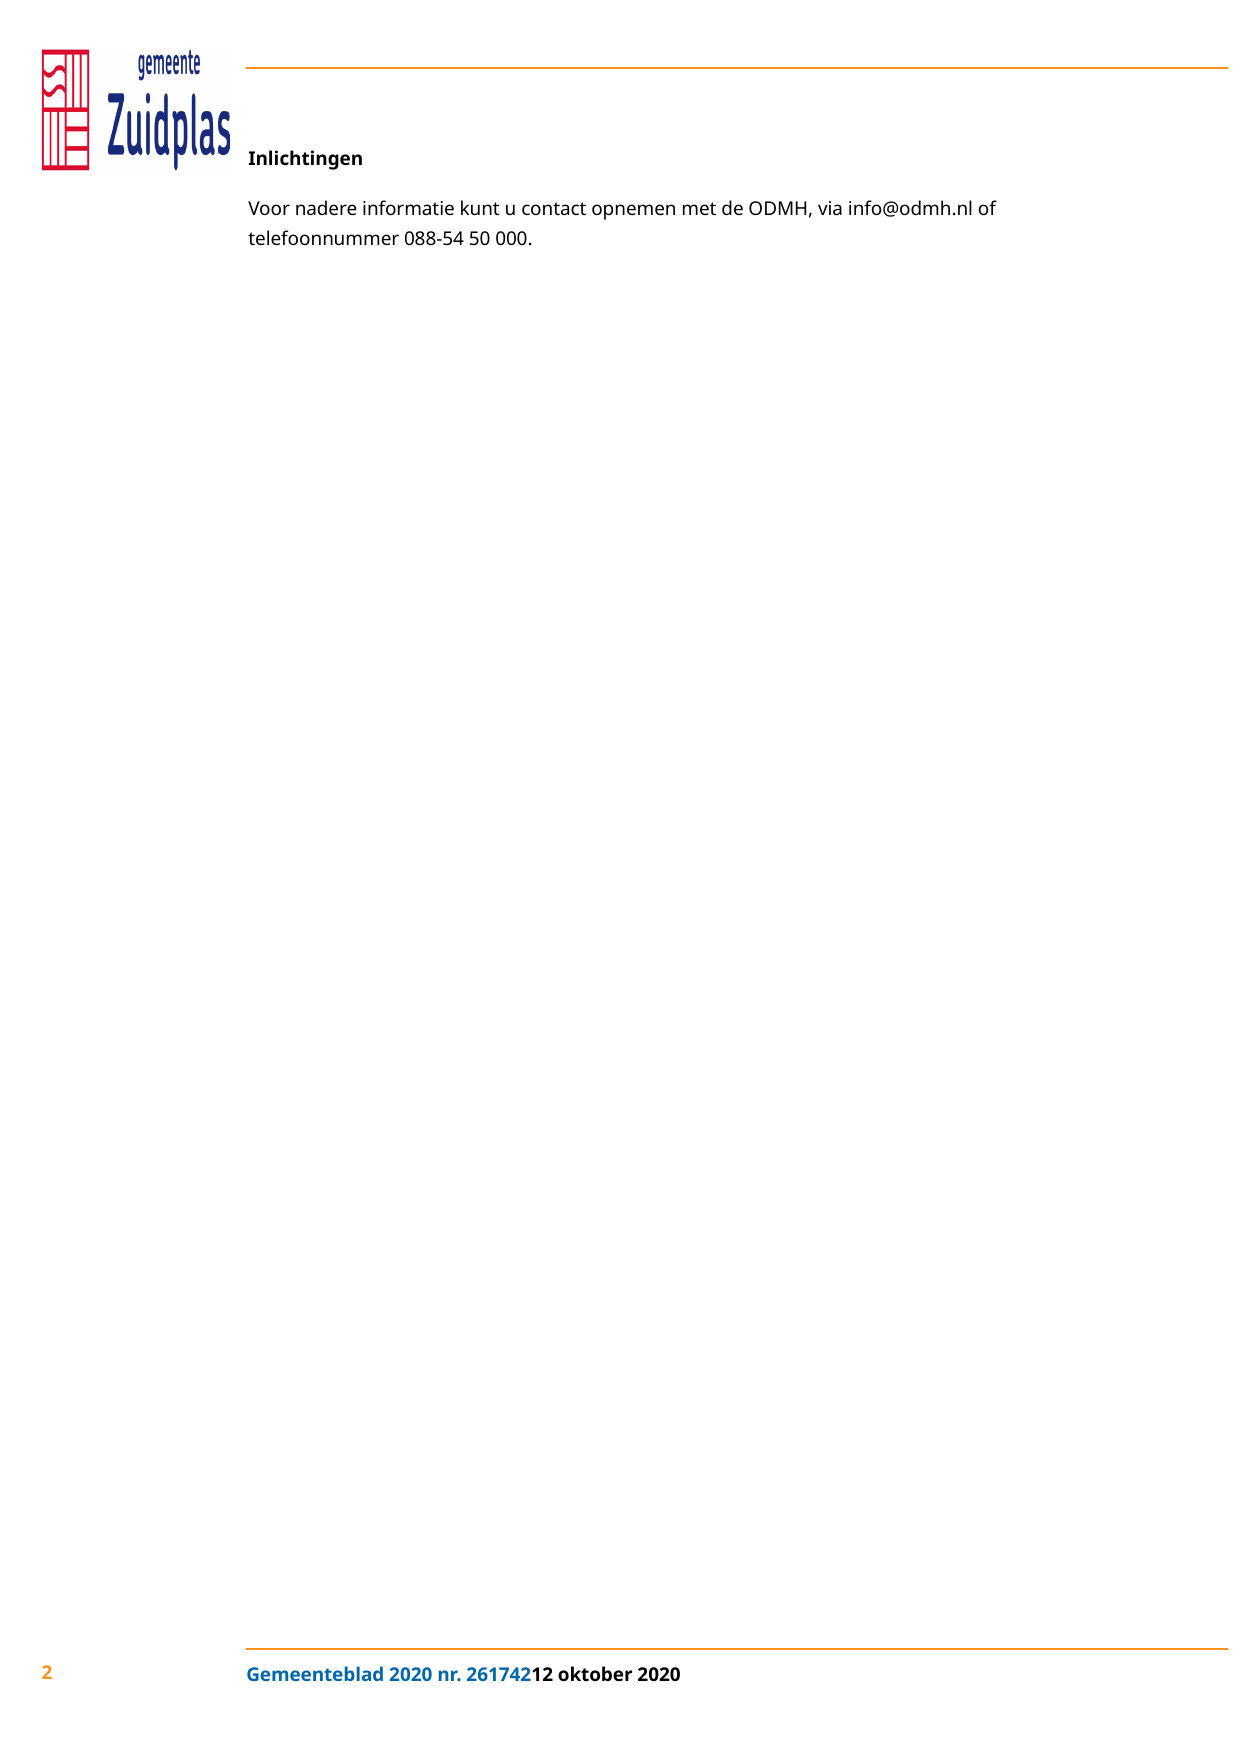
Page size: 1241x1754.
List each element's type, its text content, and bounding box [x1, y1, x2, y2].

text Inlichtingen [248, 145, 1152, 171]
text Voor nadere informatie kunt u contact opnemen met de ODMH, via info@odmh.nl of telefoonnummer 088-54 50 000. [248, 196, 1152, 251]
picture [41, 47, 231, 172]
